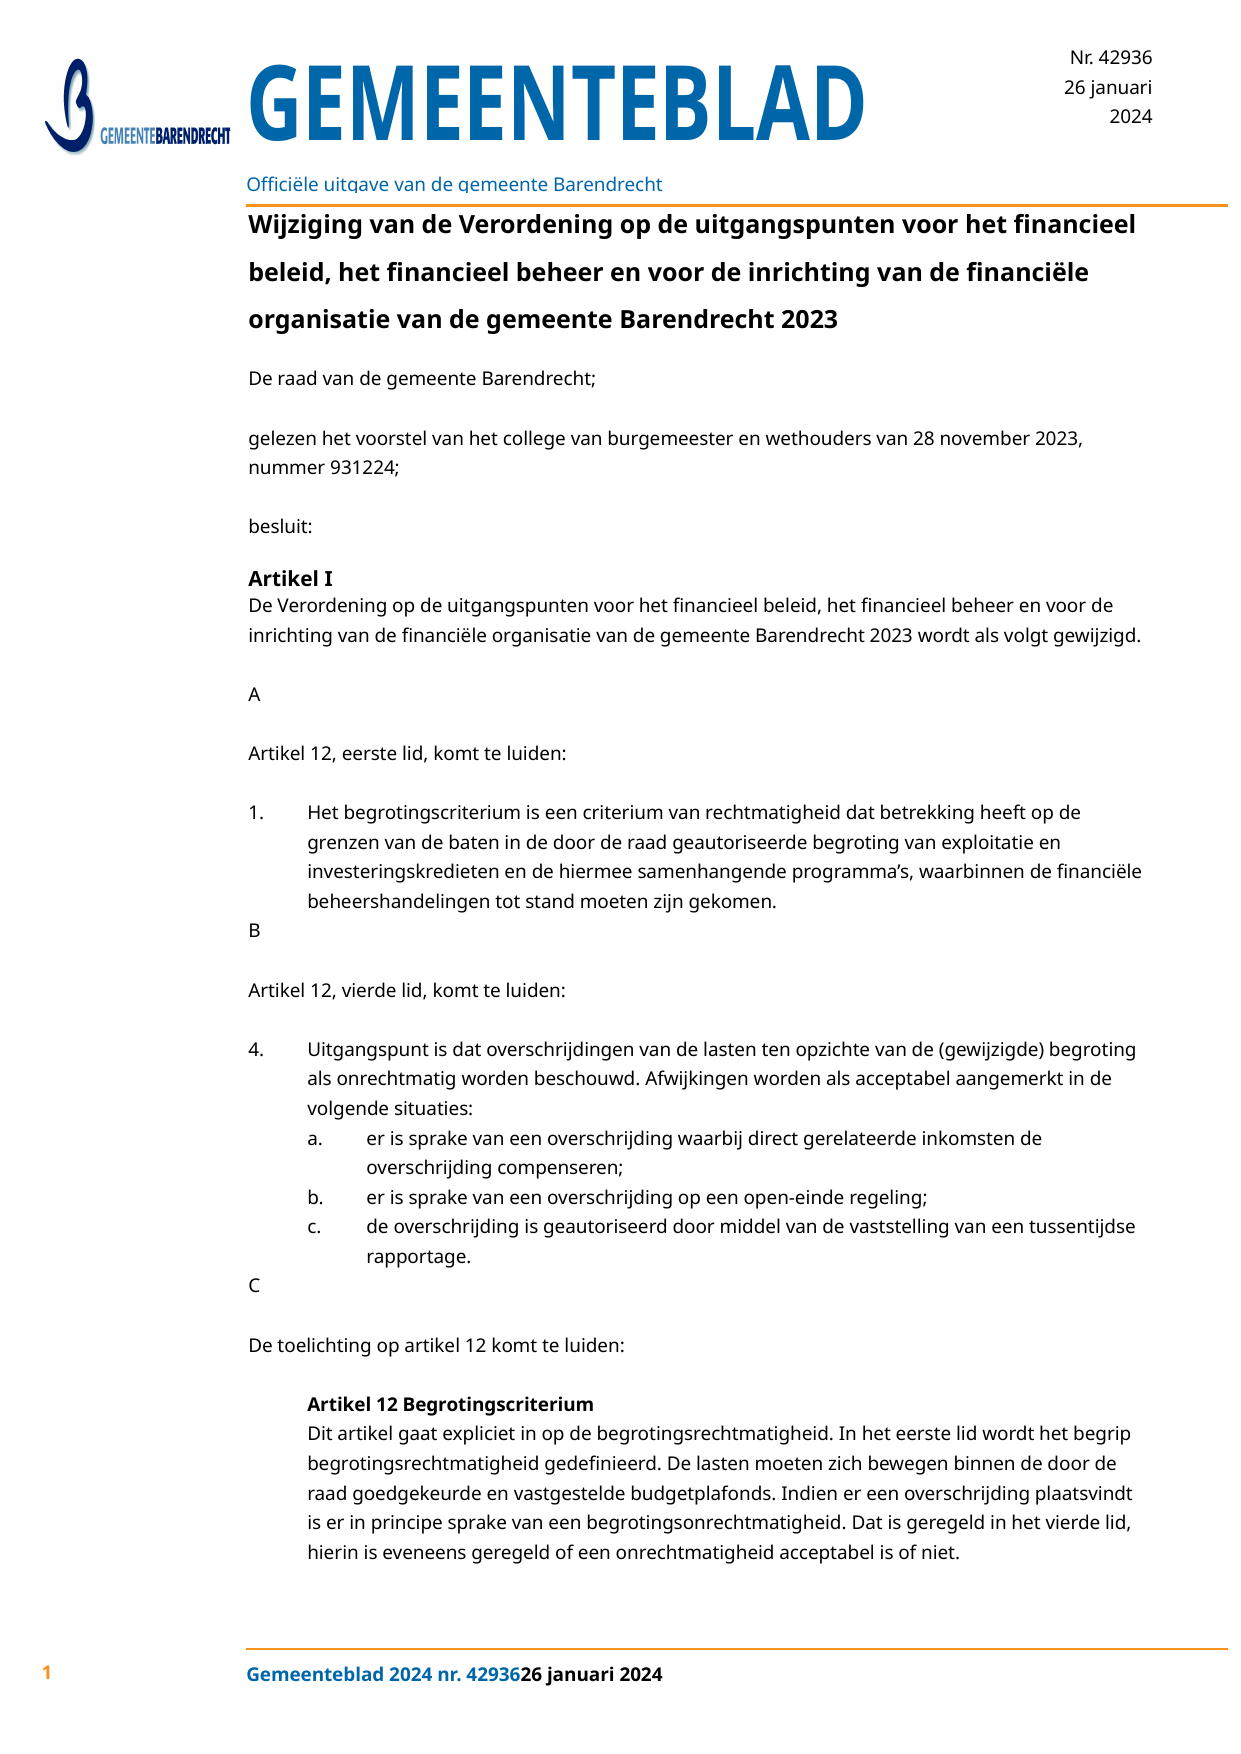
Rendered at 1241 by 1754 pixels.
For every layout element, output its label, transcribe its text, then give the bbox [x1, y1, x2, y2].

picture [41, 47, 231, 172]
list er is sprake van een overschrijding op een open-einde regeling; [307, 1184, 1152, 1210]
text besluit: [248, 513, 1152, 539]
text A [248, 681, 1152, 707]
list Het begrotingscriterium is een criterium van rechtmatigheid dat betrekking heeft op de grenzen van de baten in de door de raad geautoriseerde begroting van exploitatie en investeringskredieten en de hiermee samenhangende programma’s, waarbinnen de financiële beheershandelingen tot stand moeten zijn gekomen. [248, 799, 1152, 914]
text gelezen het voorstel van het college van burgemeester en wethouders van 28 november 2023, nummer 931224; [248, 425, 1152, 480]
text C [248, 1273, 1152, 1298]
list Uitgangspunt is dat overschrijdingen van de lasten ten opzichte van de (gewijzigde) begroting als onrechtmatig worden beschouwd. Afwijkingen worden als acceptabel aangemerkt in de volgende situaties: [248, 1036, 1152, 1121]
list Dit artikel gaat expliciet in op de begrotingsrechtmatigheid. In het eerste lid wordt het begrip begrotingsrechtmatigheid gedefinieerd. De lasten moeten zich bewegen binnen de door de raad goedgekeurde en vastgestelde budgetplafonds. Indien er een overschrijding plaatsvindt is er in principe sprake van een begrotingsonrechtmatigheid. Dat is geregeld in het vierde lid, hierin is eveneens geregeld of een onrechtmatigheid acceptabel is of niet. [248, 1421, 1152, 1565]
list er is sprake van een overschrijding waarbij direct gerelateerde inkomsten de overschrijding compenseren; [307, 1125, 1152, 1180]
text De raad van de gemeente Barendrecht; [248, 366, 1152, 391]
text De Verordening op de uitgangspunten voor het financieel beleid, het financieel beheer en voor de inrichting van de financiële organisatie van de gemeente Barendrecht 2023 wordt als volgt gewijzigd. [248, 592, 1152, 648]
list de overschrijding is geautoriseerd door middel van de vaststelling van een tussentijdse rapportage. [307, 1213, 1152, 1269]
text Wijziging van de Verordening op de uitgangspunten voor het financieel beleid, het financieel beheer en voor de inrichting van de financiële organisatie van de gemeente Barendrecht 2023 [248, 207, 1152, 336]
text Artikel 12, vierde lid, komt te luiden: [248, 977, 1152, 1003]
text B [248, 918, 1152, 943]
text De toelichting op artikel 12 komt te luiden: [248, 1332, 1152, 1358]
list Artikel 12 Begrotingscriterium [248, 1391, 1152, 1417]
text Artikel 12, eerste lid, komt te luiden: [248, 740, 1152, 766]
text Artikel I [248, 564, 1152, 592]
